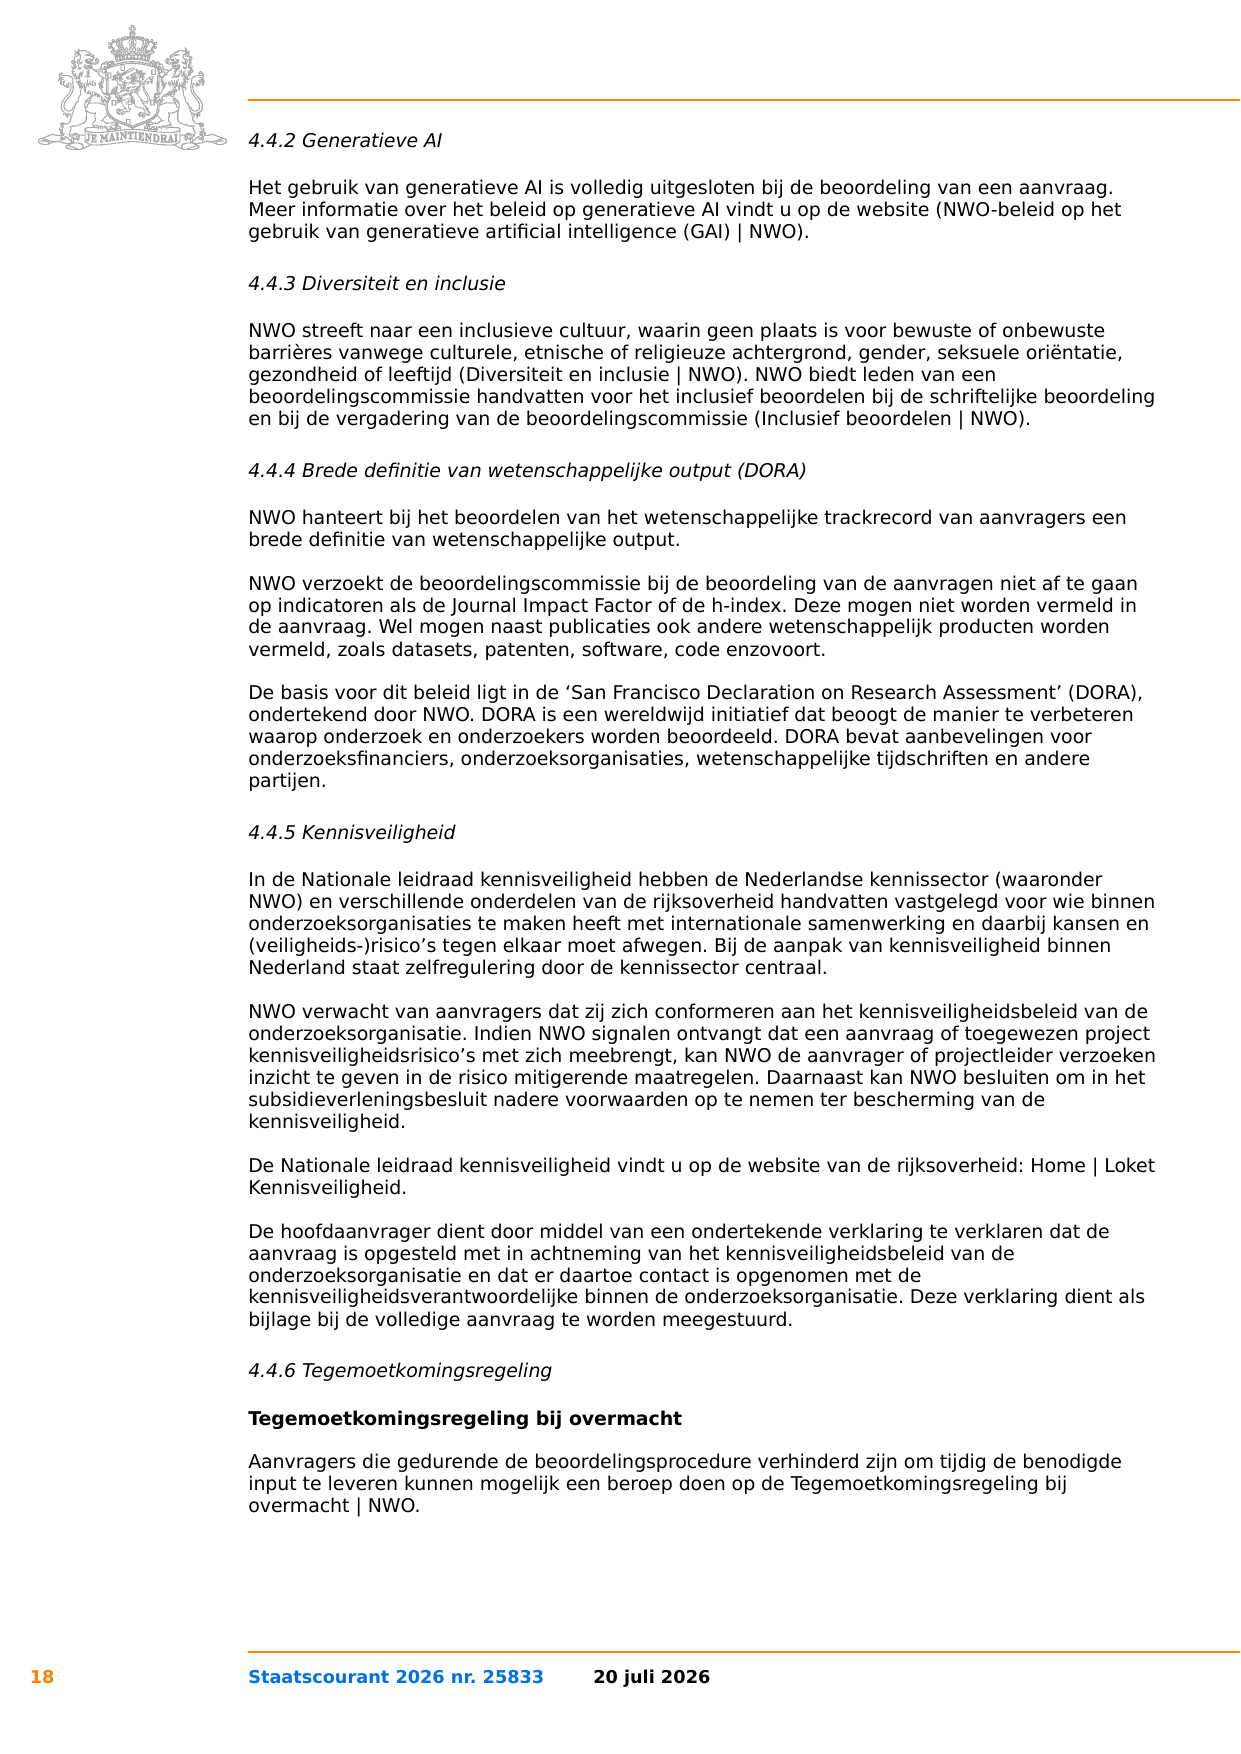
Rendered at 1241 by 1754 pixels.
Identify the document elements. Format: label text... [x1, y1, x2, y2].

text In de Nationale leidraad kennisveiligheid hebben de Nederlandse kennissector (waaronder NWO) en verschillende onderdelen van de rijksoverheid handvatten vastgelegd voor wie binnen onderzoeksorganisaties te maken heeft met internationale samenwerking en daarbij kansen en (veiligheids-)risico’s tegen elkaar moet afwegen. Bij de aanpak van kennisveiligheid binnen Nederland staat zelfregulering door de kennissector centraal. [248, 869, 1163, 979]
subtitle 4.4.3 Diversiteit en inclusie [248, 273, 1163, 295]
picture [38, 25, 227, 150]
text NWO hanteert bij het beoordelen van het wetenschappelijke trackrecord van aanvragers een brede definitie van wetenschappelijke output. [248, 507, 1163, 551]
subtitle Tegemoetkomingsregeling bij overmacht [248, 1407, 1163, 1429]
text Aanvragers die gedurende de beoordelingsprocedure verhinderd zijn om tijdig de benodigde input te leveren kunnen mogelijk een beroep doen op de Tegemoetkomingsregeling bij overmacht | NWO. [248, 1451, 1163, 1517]
subtitle 4.4.6 Tegemoetkomingsregeling [248, 1360, 1163, 1382]
text Het gebruik van generatieve AI is volledig uitgesloten bij de beoordeling van een aanvraag. Meer informatie over het beleid op generatieve AI vindt u op de website (NWO-beleid op het gebruik van generatieve artificial intelligence (GAI) | NWO). [248, 177, 1163, 243]
text NWO streeft naar een inclusieve cultuur, waarin geen plaats is voor bewuste of onbewuste barrières vanwege culturele, etnische of religieuze achtergrond, gender, seksuele oriëntatie, gezondheid of leeftijd (Diversiteit en inclusie | NWO). NWO biedt leden van een beoordelingscommissie handvatten voor het inclusief beoordelen bij de schriftelijke beoordeling en bij de vergadering van de beoordelingscommissie (Inclusief beoordelen | NWO). [248, 320, 1163, 430]
subtitle 4.4.2 Generatieve AI [248, 130, 1163, 152]
text De basis voor dit beleid ligt in de ‘San Francisco Declaration on Research Assessment’ (DORA), ondertekend door NWO. DORA is een wereldwijd initiatief dat beoogt de manier te verbeteren waarop onderzoek en onderzoekers worden beoordeeld. DORA bevat aanbevelingen voor onderzoeksfinanciers, onderzoeksorganisaties, wetenschappelijke tijdschriften en andere partijen. [248, 682, 1163, 792]
text NWO verzoekt de beoordelingscommissie bij de beoordeling van de aanvragen niet af te gaan op indicatoren als de Journal Impact Factor of de h-index. Deze mogen niet worden vermeld in de aanvraag. Wel mogen naast publicaties ook andere wetenschappelijk producten worden vermeld, zoals datasets, patenten, software, code enzovoort. [248, 572, 1163, 660]
text De hoofdaanvrager dient door middel van een ondertekende verklaring te verklaren dat de aanvraag is opgesteld met in achtneming van het kennisveiligheidsbeleid van de onderzoeksorganisatie en dat er daartoe contact is opgenomen met de kennisveiligheidsverantwoordelijke binnen de onderzoeksorganisatie. Deze verklaring dient als bijlage bij de volledige aanvraag te worden meegestuurd. [248, 1221, 1163, 1330]
text NWO verwacht van aanvragers dat zij zich conformeren aan het kennisveiligheidsbeleid van de onderzoeksorganisatie. Indien NWO signalen ontvangt dat een aanvraag of toegewezen project kennisveiligheidsrisico’s met zich meebrengt, kan NWO de aanvrager of projectleider verzoeken inzicht te geven in de risico mitigerende maatregelen. Daarnaast kan NWO besluiten om in het subsidieverleningsbesluit nadere voorwaarden op te nemen ter bescherming van de kennisveiligheid. [248, 1001, 1163, 1133]
text De Nationale leidraad kennisveiligheid vindt u op de website van de rijksoverheid: Home | Loket Kennisveiligheid. [248, 1155, 1163, 1199]
subtitle 4.4.5 Kennisveiligheid [248, 822, 1163, 844]
subtitle 4.4.4 Brede definitie van wetenschappelijke output (DORA) [248, 460, 1163, 482]
